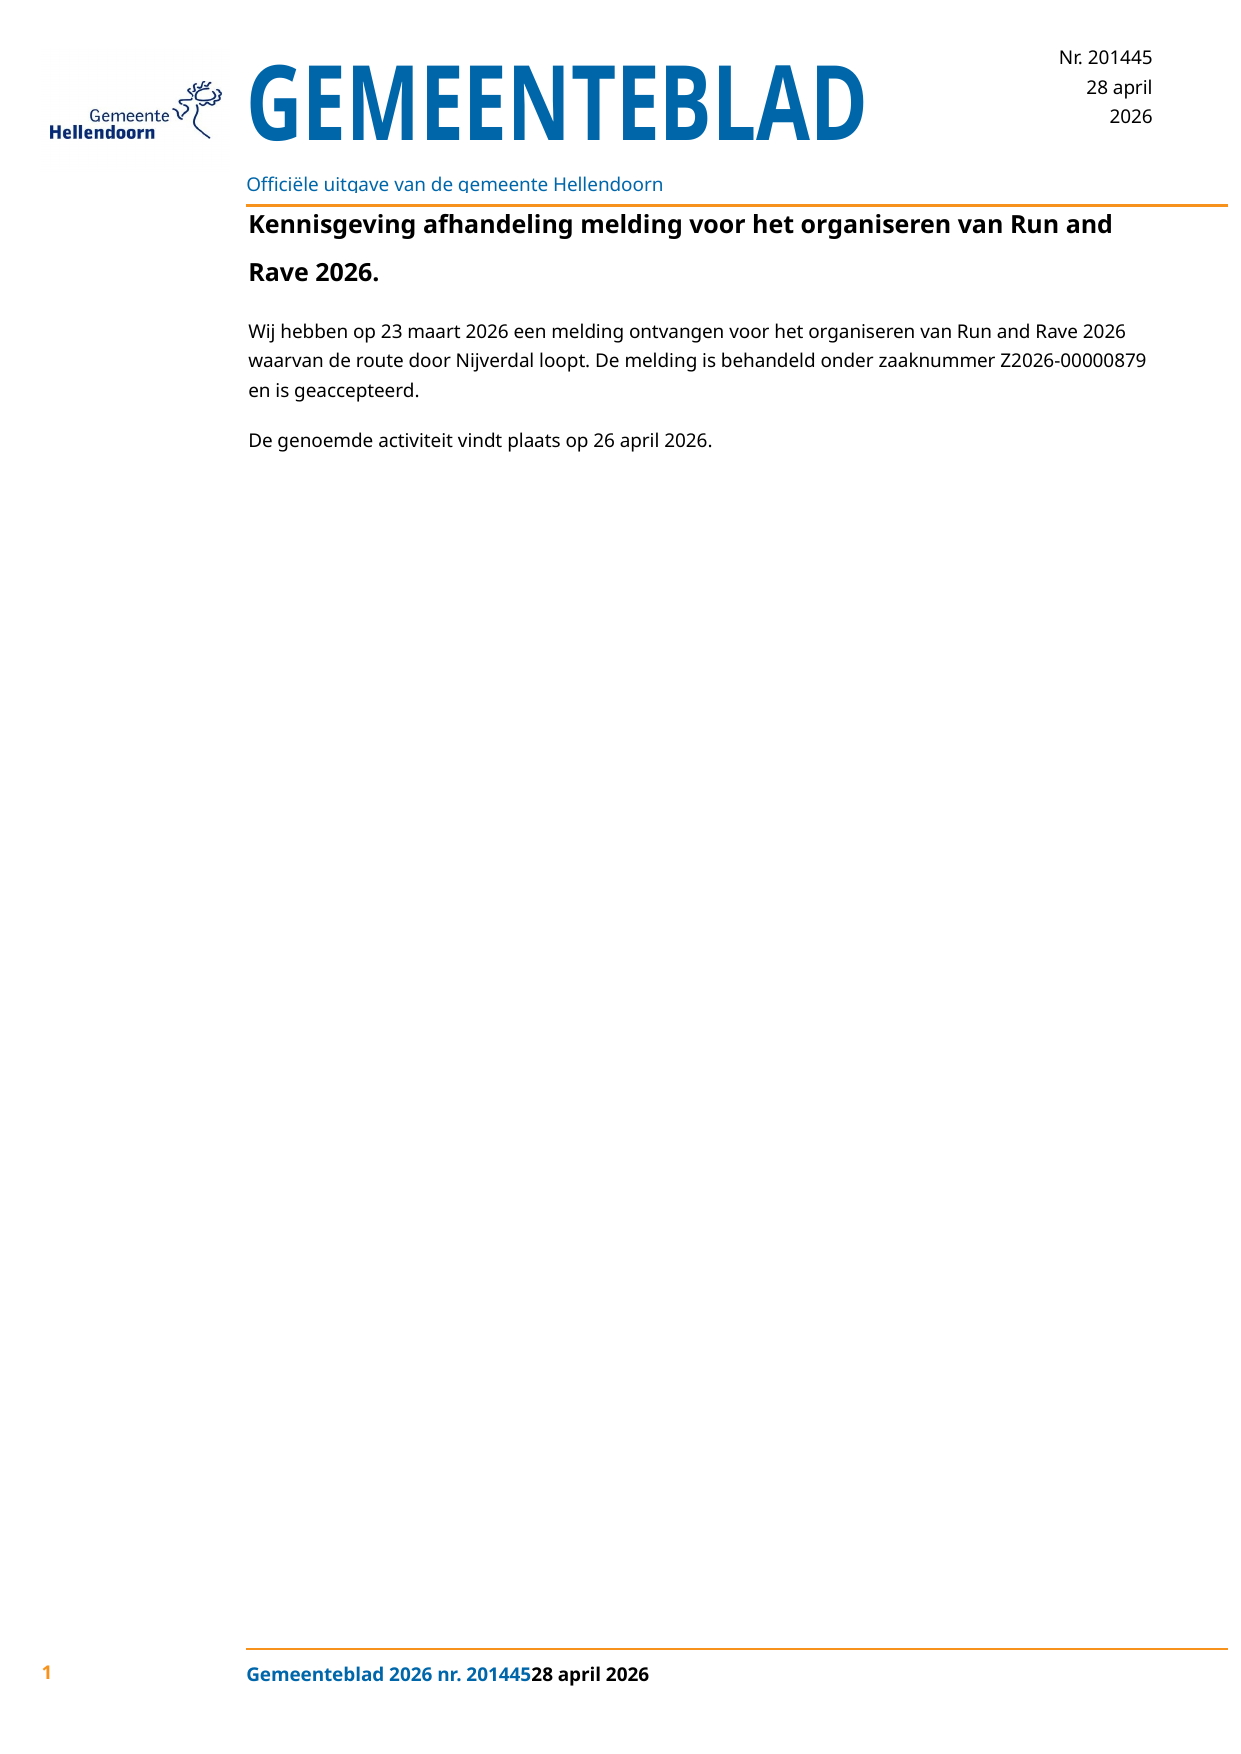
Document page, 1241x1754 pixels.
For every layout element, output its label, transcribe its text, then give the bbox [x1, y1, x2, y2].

text Kennisgeving afhandeling melding voor het organiseren van Run and Rave 2026. [248, 207, 1152, 288]
picture [41, 47, 231, 172]
text De genoemde activiteit vindt plaats op 26 april 2026. [248, 427, 1152, 453]
text Wij hebben op 23 maart 2026 een melding ontvangen voor het organiseren van Run and Rave 2026 waarvan de route door Nijverdal loopt. De melding is behandeld onder zaaknummer Z2026-00000879 en is geaccepteerd. [248, 318, 1152, 403]
